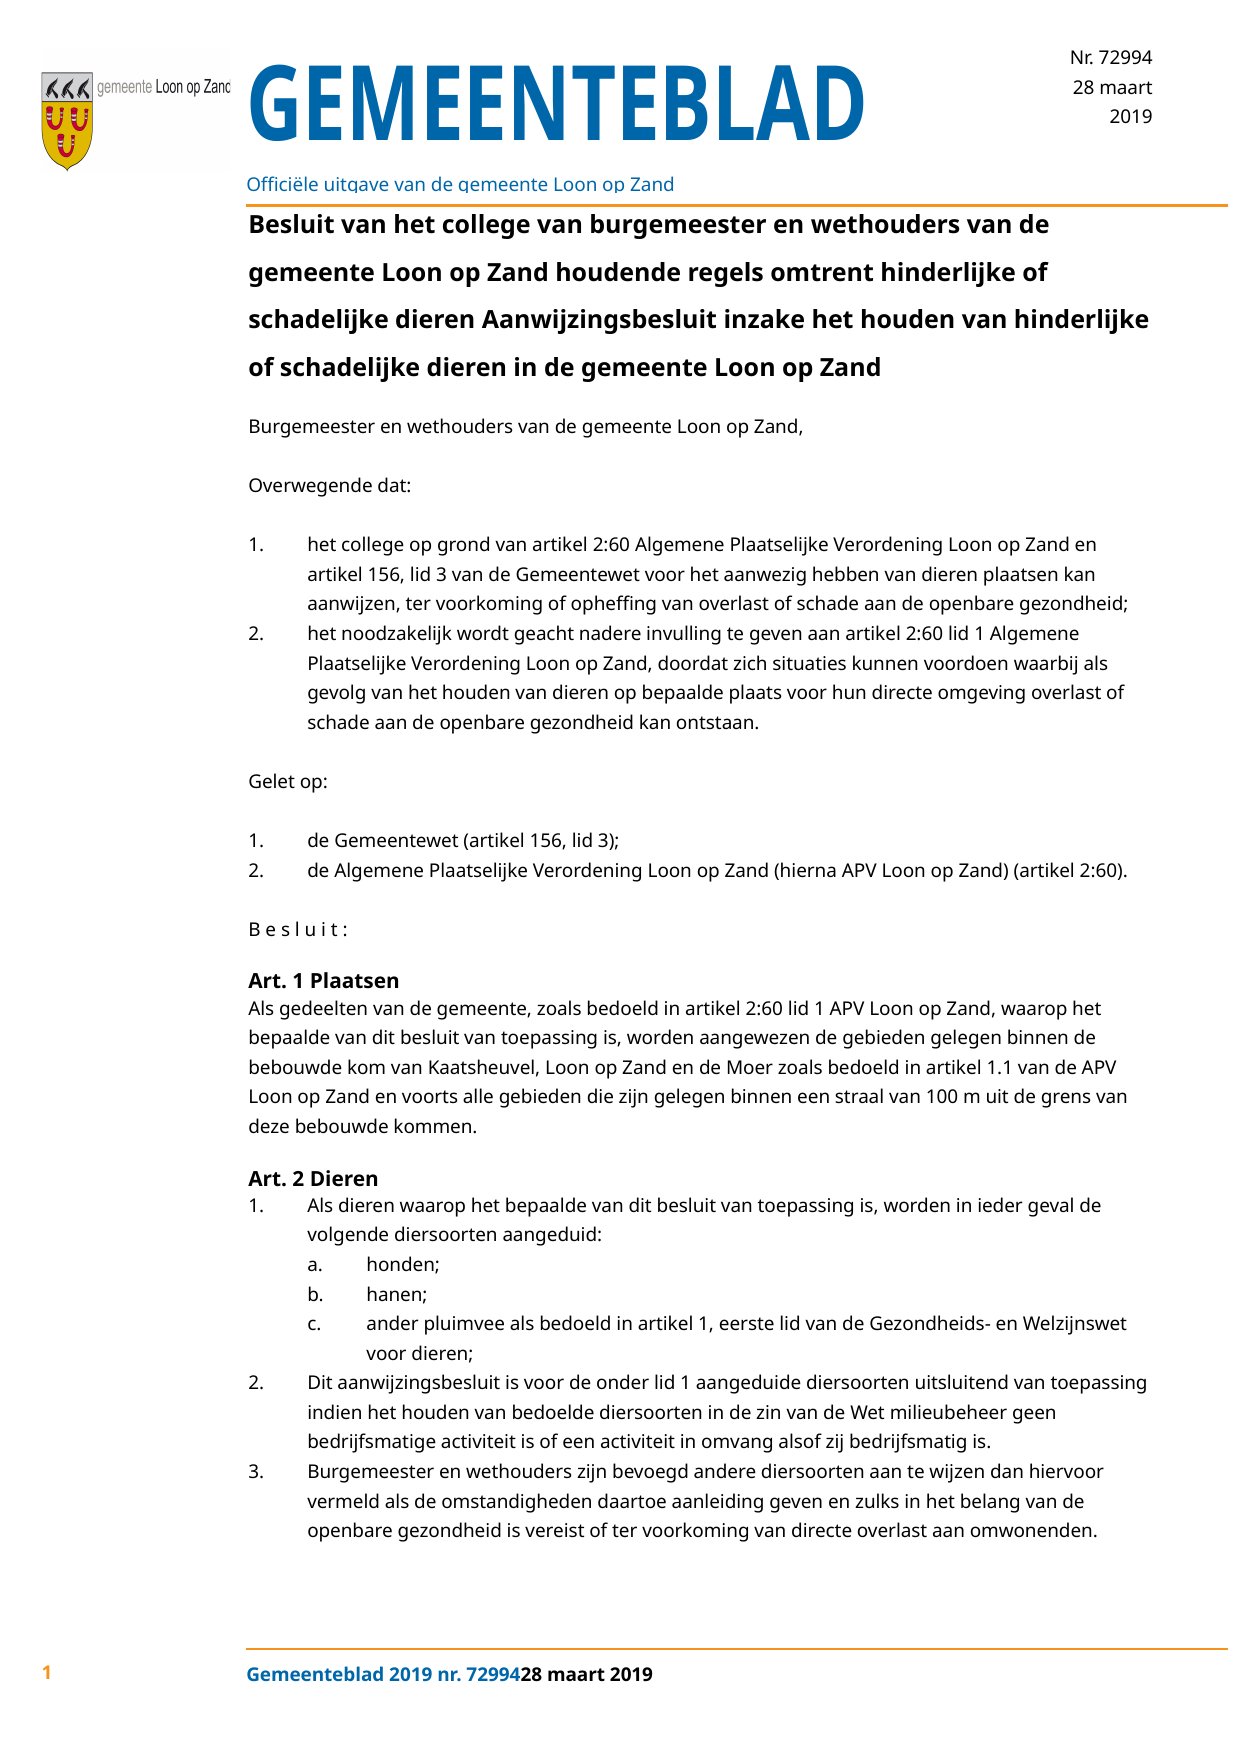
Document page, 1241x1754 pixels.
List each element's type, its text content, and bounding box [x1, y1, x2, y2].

list Burgemeester en wethouders zijn bevoegd andere diersoorten aan te wijzen dan hiervoor vermeld als de omstandigheden daartoe aanleiding geven en zulks in het belang van de openbare gezondheid is vereist of ter voorkoming van directe overlast aan omwonenden. [248, 1458, 1152, 1543]
text Als gedeelten van de gemeente, zoals bedoeld in artikel 2:60 lid 1 APV Loon op Zand, waarop het bepaalde van dit besluit van toepassing is, worden aangewezen de gebieden gelegen binnen de bebouwde kom van Kaatsheuvel, Loon op Zand en de Moer zoals bedoeld in artikel 1.1 van de APV Loon op Zand en voorts alle gebieden die zijn gelegen binnen een straal van 100 m uit de grens van deze bebouwde kommen. [248, 995, 1152, 1139]
text B e s l u i t : [248, 916, 1152, 942]
text Burgemeester en wethouders van de gemeente Loon op Zand, [248, 413, 1152, 439]
text Besluit van het college van burgemeester en wethouders van de gemeente Loon op Zand houdende regels omtrent hinderlijke of schadelijke dieren Aanwijzingsbesluit inzake het houden van hinderlijke of schadelijke dieren in de gemeente Loon op Zand [248, 207, 1152, 384]
list de Algemene Plaatselijke Verordening Loon op Zand (hierna APV Loon op Zand) (artikel 2:60). [248, 857, 1152, 883]
text Gelet op: [248, 768, 1152, 794]
list honden; [307, 1251, 1152, 1277]
text Art. 2 Dieren [248, 1164, 1152, 1192]
list hanen; [307, 1281, 1152, 1307]
picture [41, 47, 231, 172]
text Overwegende dat: [248, 472, 1152, 498]
list het noodzakelijk wordt geacht nadere invulling te geven aan artikel 2:60 lid 1 Algemene Plaatselijke Verordening Loon op Zand, doordat zich situaties kunnen voordoen waarbij als gevolg van het houden van dieren op bepaalde plaats voor hun directe omgeving overlast of schade aan de openbare gezondheid kan ontstaan. [248, 620, 1152, 735]
list de Gemeentewet (artikel 156, lid 3); [248, 827, 1152, 853]
list ander pluimvee als bedoeld in artikel 1, eerste lid van de Gezondheids- en Welzijnswet voor dieren; [307, 1310, 1152, 1366]
list het college op grond van artikel 2:60 Algemene Plaatselijke Verordening Loon op Zand en artikel 156, lid 3 van de Gemeentewet voor het aanwezig hebben van dieren plaatsen kan aanwijzen, ter voorkoming of opheffing van overlast of schade aan de openbare gezondheid; [248, 531, 1152, 616]
text Art. 1 Plaatsen [248, 966, 1152, 995]
list Dit aanwijzingsbesluit is voor de onder lid 1 aangeduide diersoorten uitsluitend van toepassing indien het houden van bedoelde diersoorten in de zin van de Wet milieubeheer geen bedrijfsmatige activiteit is of een activiteit in omvang alsof zij bedrijfsmatig is. [248, 1369, 1152, 1454]
list Als dieren waarop het bepaalde van dit besluit van toepassing is, worden in ieder geval de volgende diersoorten aangeduid: [248, 1192, 1152, 1247]
